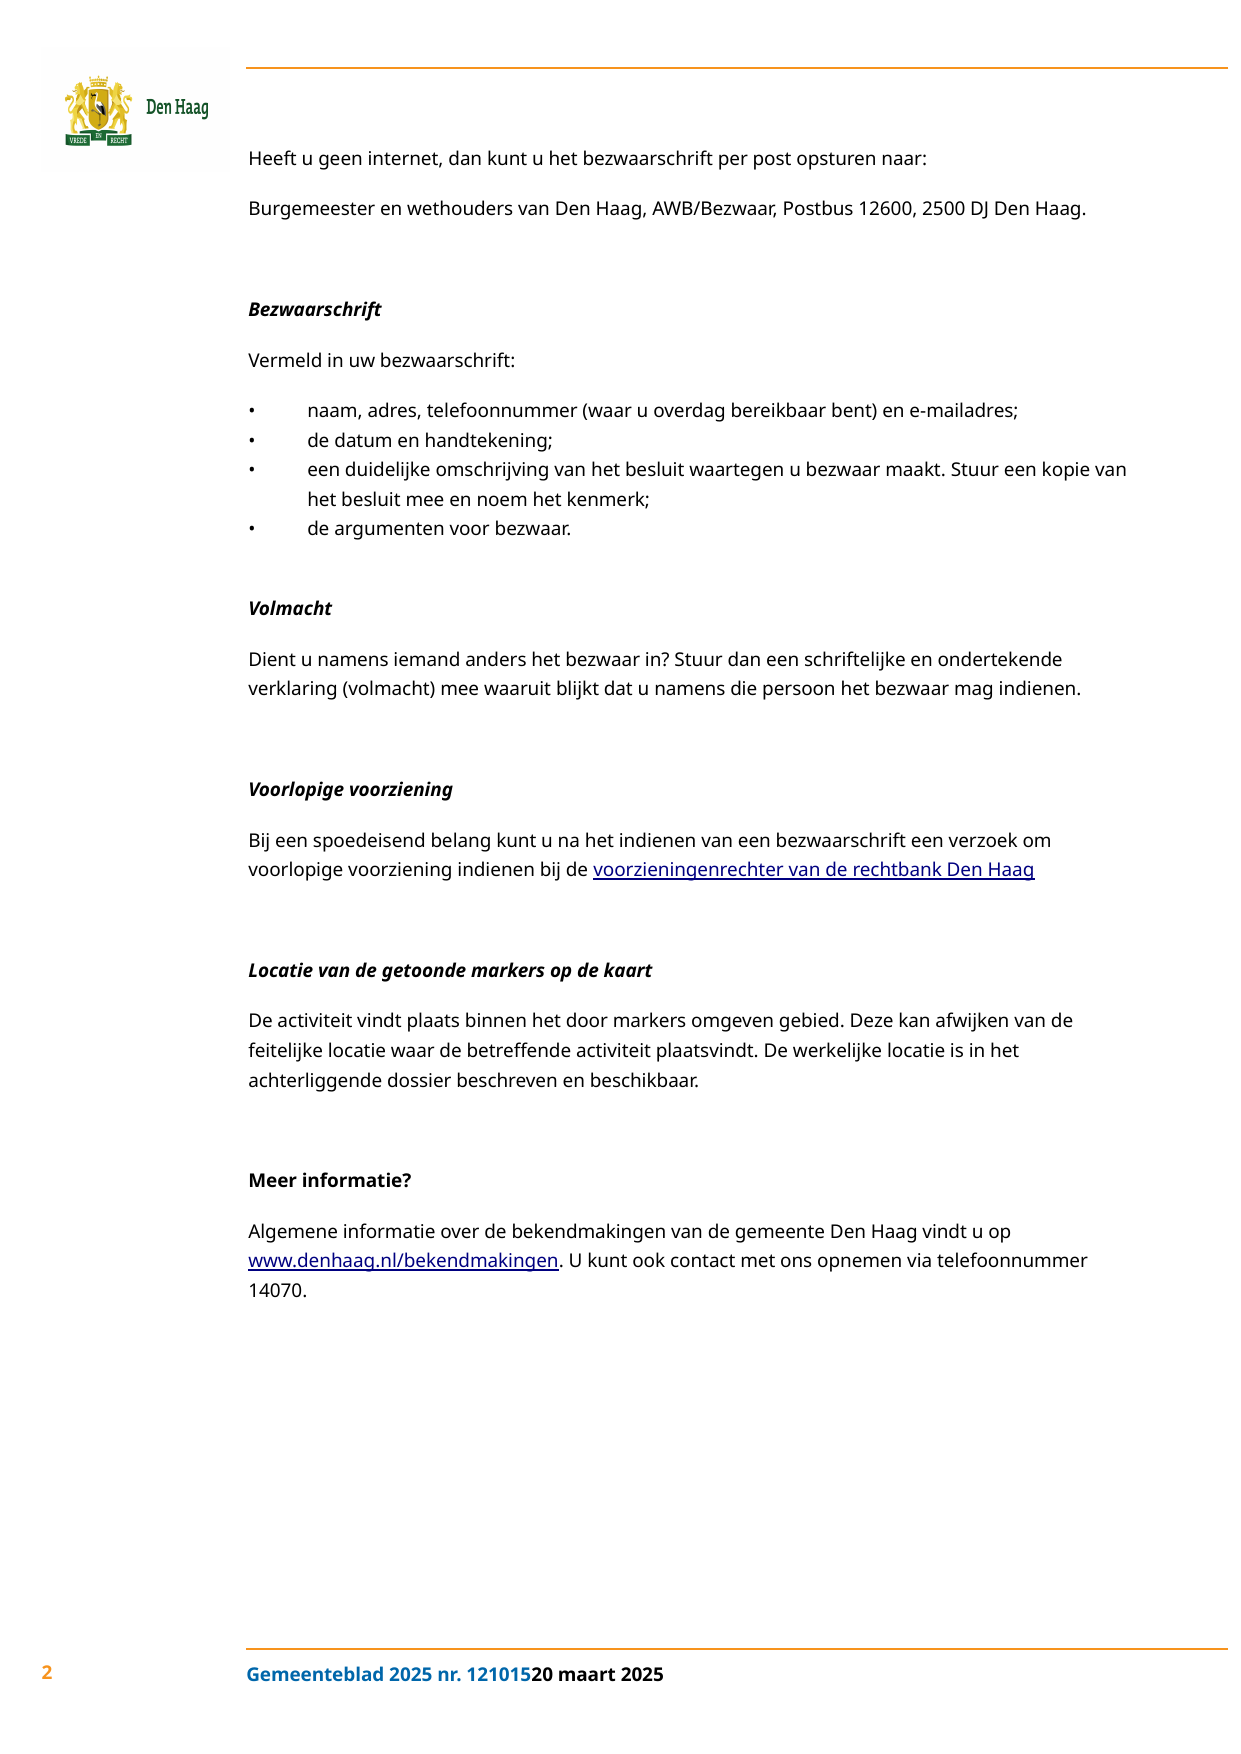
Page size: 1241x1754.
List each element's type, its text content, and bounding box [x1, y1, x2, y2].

text Meer informatie? [248, 1168, 1152, 1193]
text Bezwaarschrift [248, 296, 1152, 322]
text Dient u namens iemand anders het bezwaar in? Stuur dan een schriftelijke en ondertekende verklaring (volmacht) mee waaruit blijkt dat u namens die persoon het bezwaar mag indienen. [248, 646, 1152, 701]
text Voorlopige voorziening [248, 776, 1152, 802]
list naam, adres, telefoonnummer (waar u overdag bereikbaar bent) en e-mailadres; [248, 397, 1152, 423]
list de argumenten voor bezwaar. [248, 516, 1152, 541]
picture [41, 47, 231, 172]
text Algemene informatie over de bekendmakingen van de gemeente Den Haag vindt u op www.denhaag.nl/bekendmakingen. U kunt ook contact met ons opnemen via telefoonnummer 14070. [248, 1218, 1152, 1303]
text De activiteit vindt plaats binnen het door markers omgeven gebied. Deze kan afwijken van de feitelijke locatie waar de betreffende activiteit plaatsvindt. De werkelijke locatie is in het achterliggende dossier beschreven en beschikbaar. [248, 1008, 1152, 1093]
text Locatie van de getoonde markers op de kaart [248, 957, 1152, 983]
text Burgemeester en wethouders van Den Haag, AWB/Bezwaar, Postbus 12600, 2500 DJ Den Haag. [248, 196, 1152, 221]
list de datum en handtekening; [248, 427, 1152, 453]
text Heeft u geen internet, dan kunt u het bezwaarschrift per post opsturen naar: [248, 145, 1152, 171]
text Vermeld in uw bezwaarschrift: [248, 347, 1152, 373]
text Bij een spoedeisend belang kunt u na het indienen van een bezwaarschrift een verzoek om voorlopige voorziening indienen bij de voorzieningenrechter van de rechtbank Den Haag [248, 827, 1152, 882]
text Volmacht [248, 596, 1152, 621]
list een duidelijke omschrijving van het besluit waartegen u bezwaar maakt. Stuur een kopie van het besluit mee en noem het kenmerk; [248, 456, 1152, 512]
